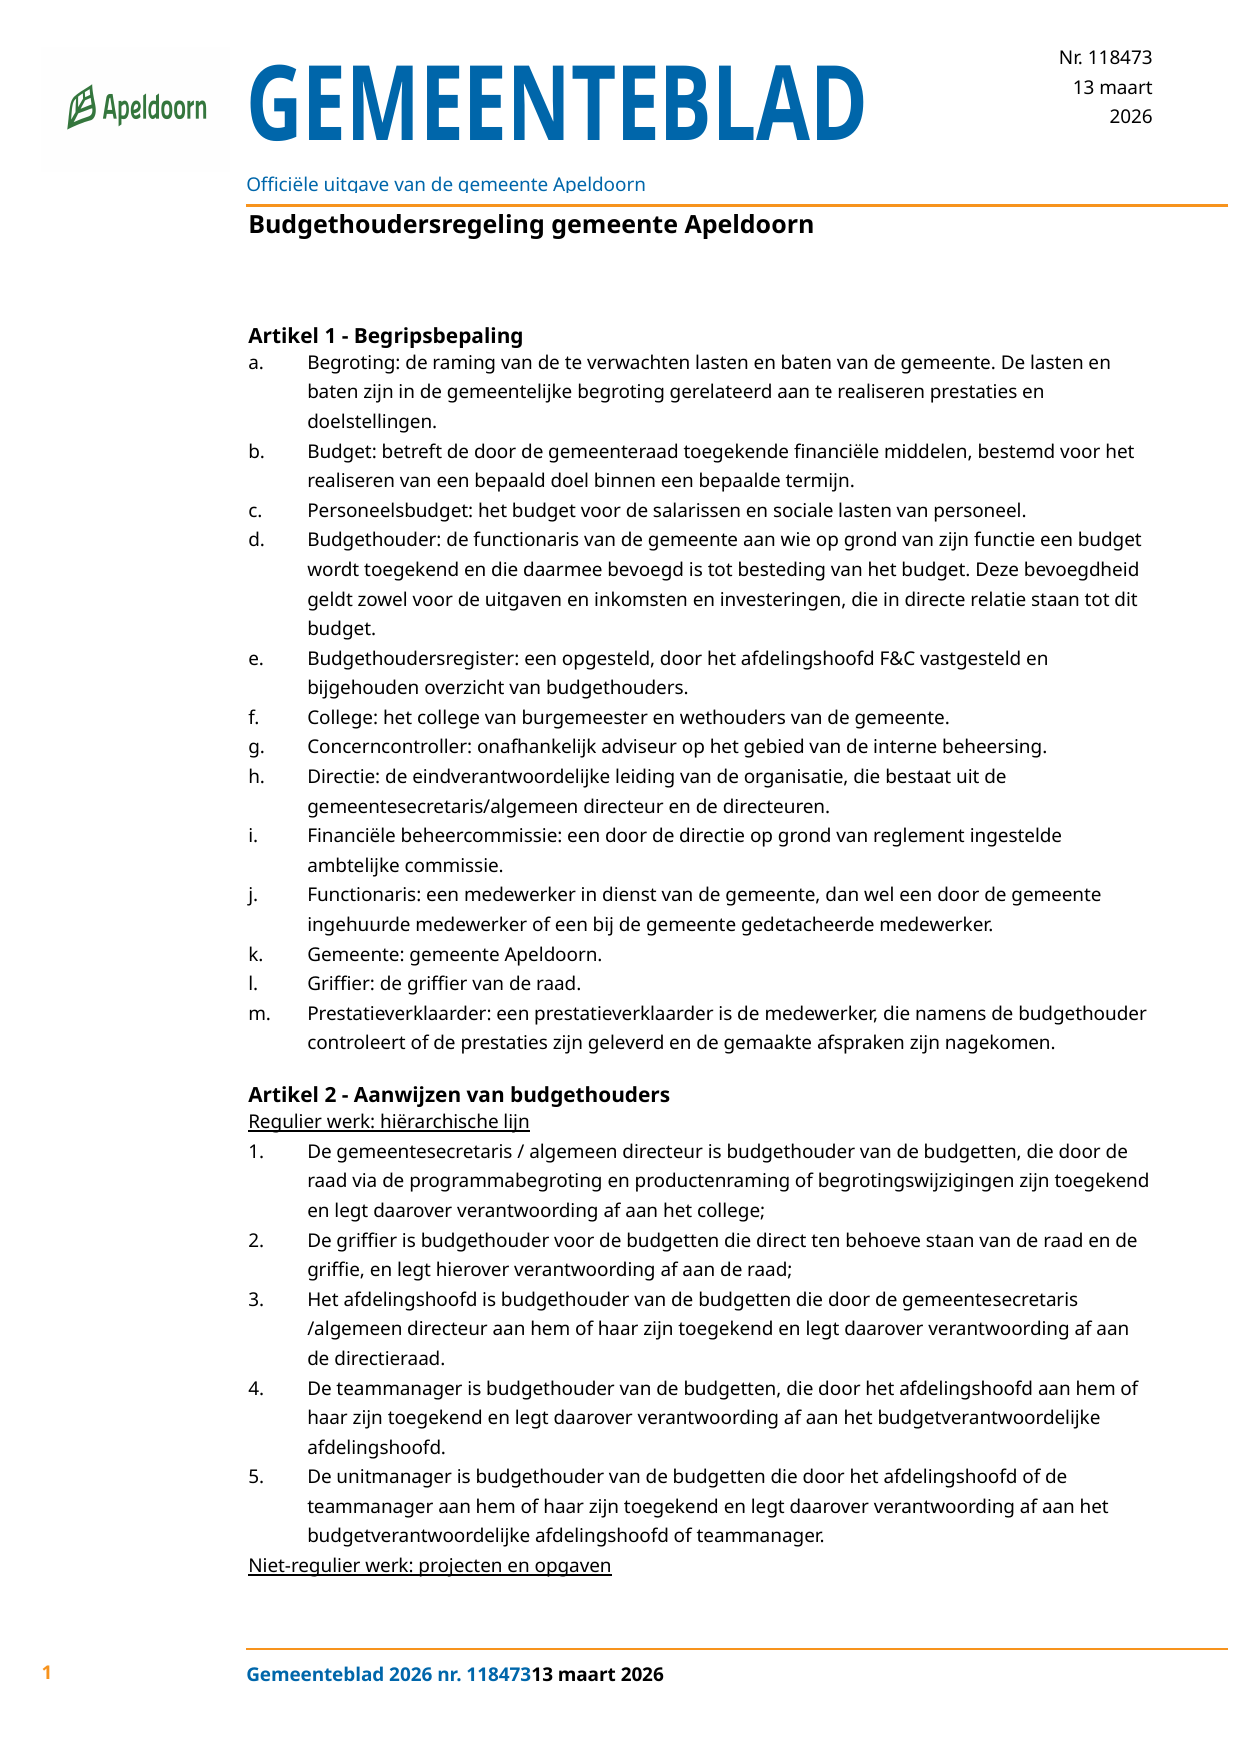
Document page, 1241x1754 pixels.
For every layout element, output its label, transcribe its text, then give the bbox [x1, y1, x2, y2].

text Regulier werk: hiërarchische lijn [248, 1108, 1152, 1134]
list Het afdelingshoofd is budgethouder van de budgetten die door de gemeentesecretaris /algemeen directeur aan hem of haar zijn toegekend en legt daarover verantwoording af aan de directieraad. [248, 1286, 1152, 1371]
list Budgethoudersregister: een opgesteld, door het afdelingshoofd F&C vastgesteld en bijgehouden overzicht van budgethouders. [248, 645, 1152, 700]
list Prestatieverklaarder: een prestatieverklaarder is de medewerker, die namens de budgethouder controleert of de prestaties zijn geleverd en de gemaakte afspraken zijn nagekomen. [248, 1000, 1152, 1055]
list Griffier: de griffier van de raad. [248, 970, 1152, 996]
list Personeelsbudget: het budget voor de salarissen en sociale lasten van personeel. [248, 497, 1152, 523]
list College: het college van burgemeester en wethouders van de gemeente. [248, 704, 1152, 730]
list Financiële beheercommissie: een door de directie op grond van reglement ingestelde ambtelijke commissie. [248, 822, 1152, 878]
list Gemeente: gemeente Apeldoorn. [248, 941, 1152, 967]
list Budgethouder: de functionaris van de gemeente aan wie op grond van zijn functie een budget wordt toegekend en die daarmee bevoegd is tot besteding van het budget. Deze bevoegdheid geldt zowel voor de uitgaven en inkomsten en investeringen, die in directe relatie staan tot dit budget. [248, 527, 1152, 641]
list Budget: betreft de door de gemeenteraad toegekende financiële middelen, bestemd voor het realiseren van een bepaald doel binnen een bepaalde termijn. [248, 438, 1152, 493]
text Artikel 1 - Begripsbepaling [248, 321, 1152, 349]
list De griffier is budgethouder voor de budgetten die direct ten behoeve staan van de raad en de griffie, en legt hierover verantwoording af aan de raad; [248, 1227, 1152, 1282]
picture [41, 47, 231, 172]
list Functionaris: een medewerker in dienst van de gemeente, dan wel een door de gemeente ingehuurde medewerker of een bij de gemeente gedetacheerde medewerker. [248, 882, 1152, 937]
text Niet-regulier werk: projecten en opgaven [248, 1552, 1152, 1578]
list Concerncontroller: onafhankelijk adviseur op het gebied van de interne beheersing. [248, 734, 1152, 759]
list Begroting: de raming van de te verwachten lasten en baten van de gemeente. De lasten en baten zijn in de gemeentelijke begroting gerelateerd aan te realiseren prestaties en doelstellingen. [248, 349, 1152, 434]
list De teammanager is budgethouder van de budgetten, die door het afdelingshoofd aan hem of haar zijn toegekend en legt daarover verantwoording af aan het budgetverantwoordelijke afdelingshoofd. [248, 1375, 1152, 1459]
list Directie: de eindverantwoordelijke leiding van de organisatie, die bestaat uit de gemeentesecretaris/algemeen directeur en de directeuren. [248, 763, 1152, 819]
list De gemeentesecretaris / algemeen directeur is budgethouder van de budgetten, die door de raad via de programmabegroting en productenraming of begrotingswijzigingen zijn toegekend en legt daarover verantwoording af aan het college; [248, 1138, 1152, 1223]
text Artikel 2 - Aanwijzen van budgethouders [248, 1080, 1152, 1108]
text Budgethoudersregeling gemeente Apeldoorn [248, 207, 1152, 241]
list De unitmanager is budgethouder van de budgetten die door het afdelingshoofd of de teammanager aan hem of haar zijn toegekend en legt daarover verantwoording af aan het budgetverantwoordelijke afdelingshoofd of teammanager. [248, 1463, 1152, 1548]
